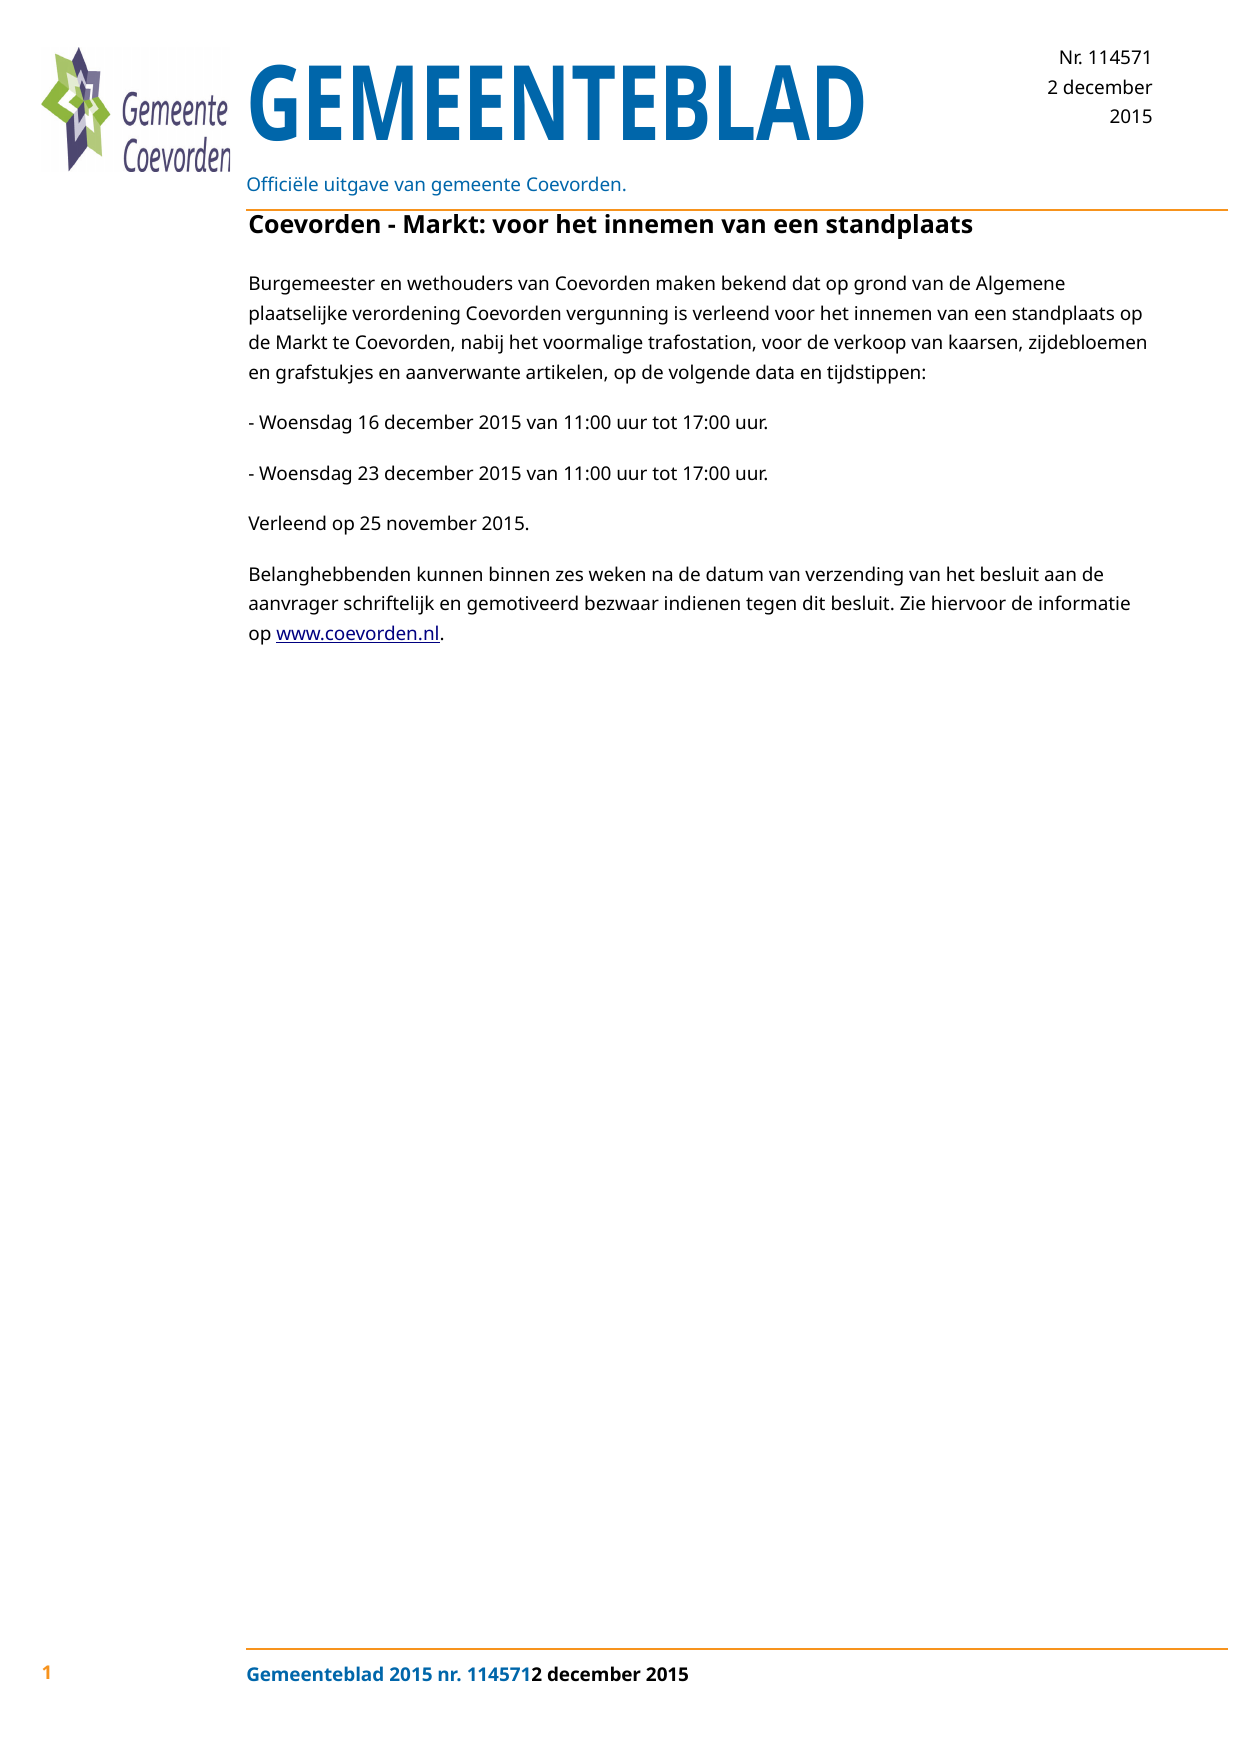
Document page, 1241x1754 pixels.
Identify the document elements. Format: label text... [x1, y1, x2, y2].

text Burgemeester en wethouders van Coevorden maken bekend dat op grond van de Algemene plaatselijke verordening Coevorden vergunning is verleend voor het innemen van een standplaats op de Markt te Coevorden, nabij het voormalige trafostation, voor de verkoop van kaarsen, zijdebloemen en grafstukjes en aanverwante artikelen, op de volgende data en tijdstippen: [248, 270, 1152, 385]
text Belanghebbenden kunnen binnen zes weken na de datum van verzending van het besluit aan de aanvrager schriftelijk en gemotiveerd bezwaar indienen tegen dit besluit. Zie hiervoor de informatie op www.coevorden.nl. [248, 561, 1152, 646]
text Coevorden - Markt: voor het innemen van een standplaats [248, 211, 1152, 241]
picture [41, 47, 231, 172]
text Verleend op 25 november 2015. [248, 510, 1152, 536]
text - Woensdag 16 december 2015 van 11:00 uur tot 17:00 uur. [248, 409, 1152, 435]
text - Woensdag 23 december 2015 van 11:00 uur tot 17:00 uur. [248, 460, 1152, 486]
